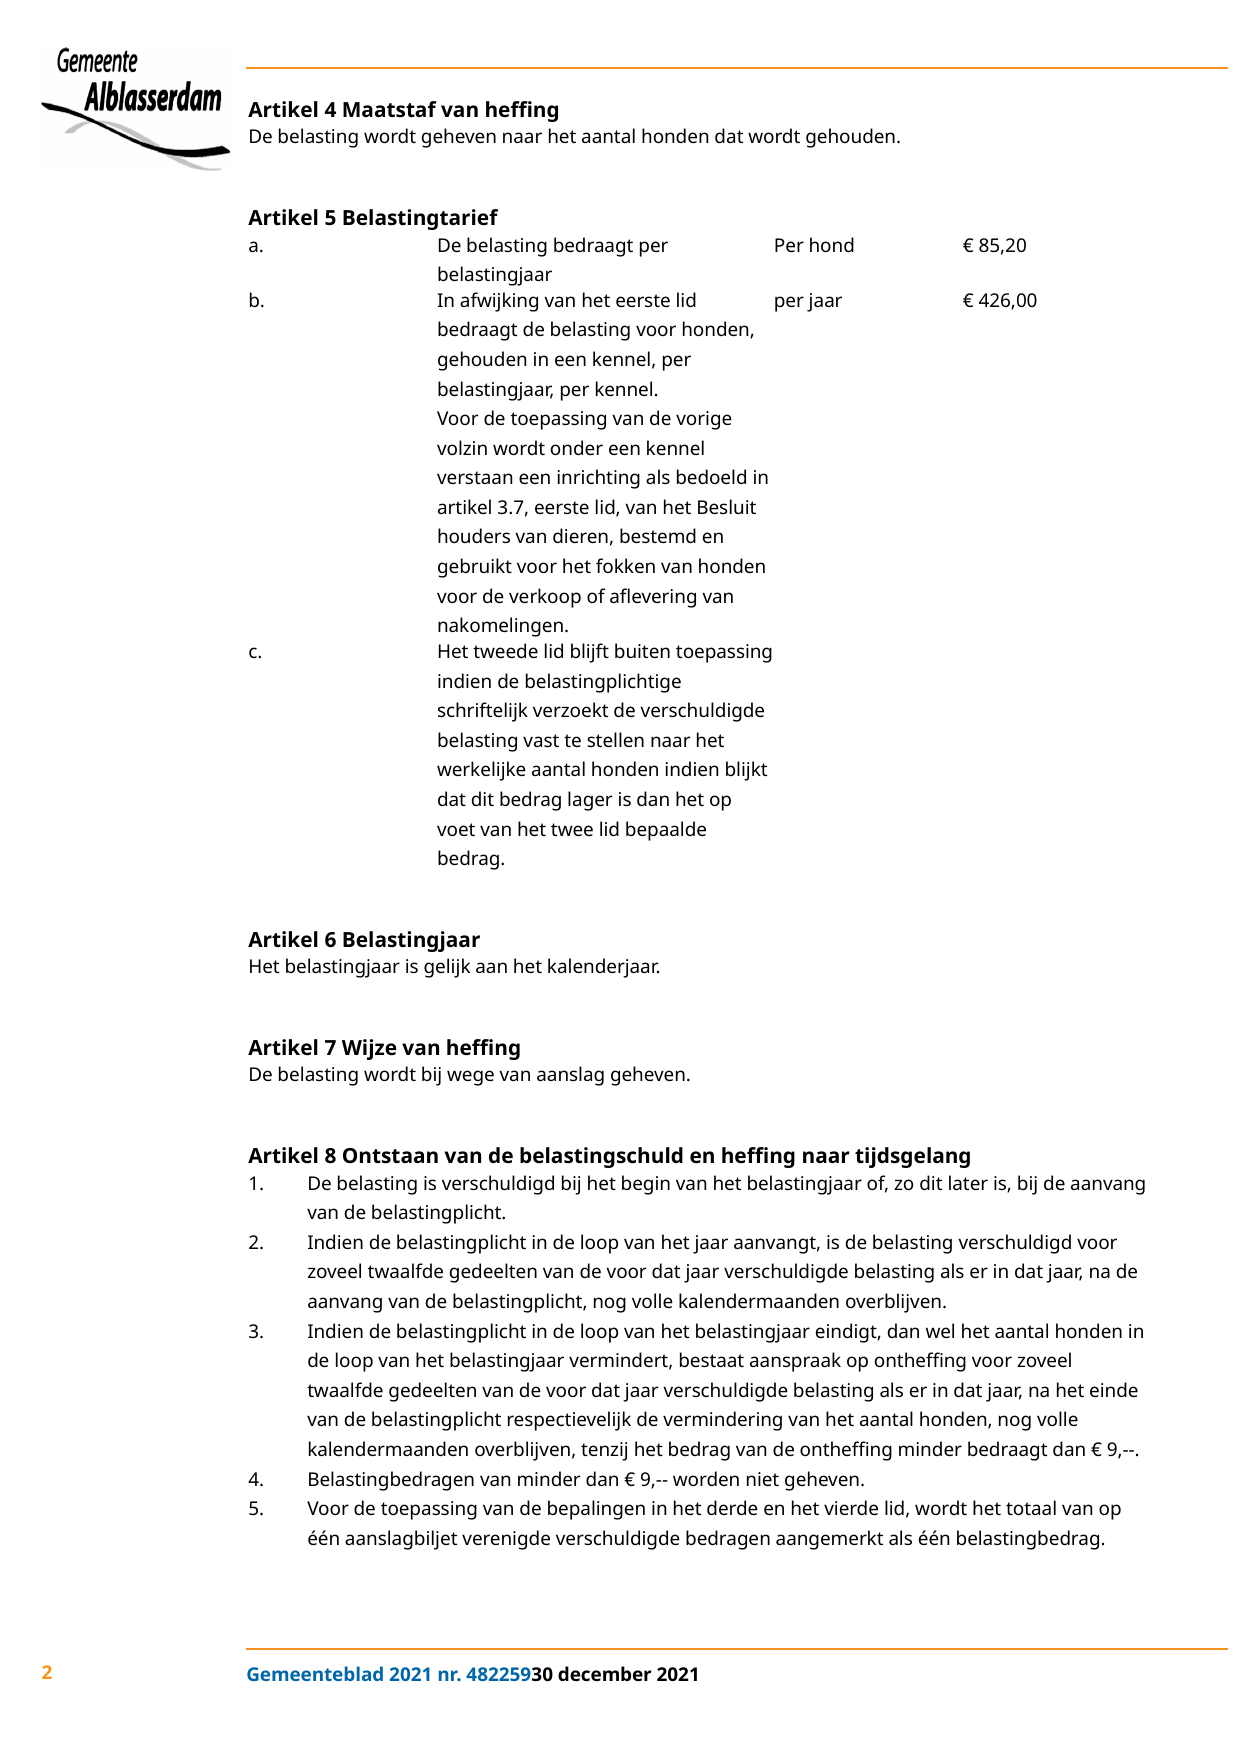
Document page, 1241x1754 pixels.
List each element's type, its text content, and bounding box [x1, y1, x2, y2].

text Het belastingjaar is gelijk aan het kalenderjaar. [248, 953, 1152, 979]
text Artikel 6 Belastingjaar [248, 925, 1152, 953]
table_cell b. [248, 287, 437, 638]
text Artikel 8 Ontstaan van de belastingschuld en heffing naar tijdsgelang [248, 1142, 1152, 1170]
table_cell In afwijking van het eerste lid bedraagt de belasting voor honden, gehouden in een kennel, per belastingjaar, per kennel. Voor de toepassing van de vorige volzin wordt onder een kennel verstaan een inrichting als bedoeld in artikel 3.7, eerste lid, van het Besluit houders van dieren, bestemd en gebruikt voor het fokken van honden voor de verkoop of aflevering van nakomelingen. [437, 287, 774, 638]
table_cell [963, 638, 1152, 871]
text Artikel 5 Belastingtarief [248, 203, 1152, 232]
table_cell c. [248, 638, 437, 871]
text Artikel 4 Maatstaf van heffing [248, 95, 1152, 123]
list De belasting is verschuldigd bij het begin van het belastingjaar of, zo dit later is, bij de aanvang van de belastingplicht. [248, 1170, 1152, 1225]
list Indien de belastingplicht in de loop van het belastingjaar eindigt, dan wel het aantal honden in de loop van het belastingjaar vermindert, bestaat aanspraak op ontheffing voor zoveel twaalfde gedeelten van de voor dat jaar verschuldigde belasting als er in dat jaar, na het einde van de belastingplicht respectievelijk de vermindering van het aantal honden, nog volle kalendermaanden overblijven, tenzij het bedrag van de ontheffing minder bedraagt dan € 9,--. [248, 1318, 1152, 1462]
list Indien de belastingplicht in de loop van het jaar aanvangt, is de belasting verschuldigd voor zoveel twaalfde gedeelten van de voor dat jaar verschuldigde belasting als er in dat jaar, na de aanvang van de belastingplicht, nog volle kalendermaanden overblijven. [248, 1229, 1152, 1314]
table_header De belasting bedraagt per belastingjaar [437, 232, 774, 287]
table_cell per jaar [774, 287, 963, 638]
table_header Per hond [774, 232, 963, 287]
text De belasting wordt geheven naar het aantal honden dat wordt gehouden. [248, 123, 1152, 149]
table_header € 85,20 [963, 232, 1152, 287]
table_cell Het tweede lid blijft buiten toepassing indien de belastingplichtige schriftelijk verzoekt de verschuldigde belasting vast te stellen naar het werkelijke aantal honden indien blijkt dat dit bedrag lager is dan het op voet van het twee lid bepaalde bedrag. [437, 638, 774, 871]
text Artikel 7 Wijze van heffing [248, 1033, 1152, 1062]
table_cell € 426,00 [963, 287, 1152, 638]
table_cell [774, 638, 963, 871]
text De belasting wordt bij wege van aanslag geheven. [248, 1062, 1152, 1087]
list Voor de toepassing van de bepalingen in het derde en het vierde lid, wordt het totaal van op één aanslagbiljet verenigde verschuldigde bedragen aangemerkt als één belastingbedrag. [248, 1495, 1152, 1551]
table_header a. [248, 232, 437, 287]
picture [41, 47, 231, 172]
list Belastingbedragen van minder dan € 9,-- worden niet geheven. [248, 1466, 1152, 1492]
